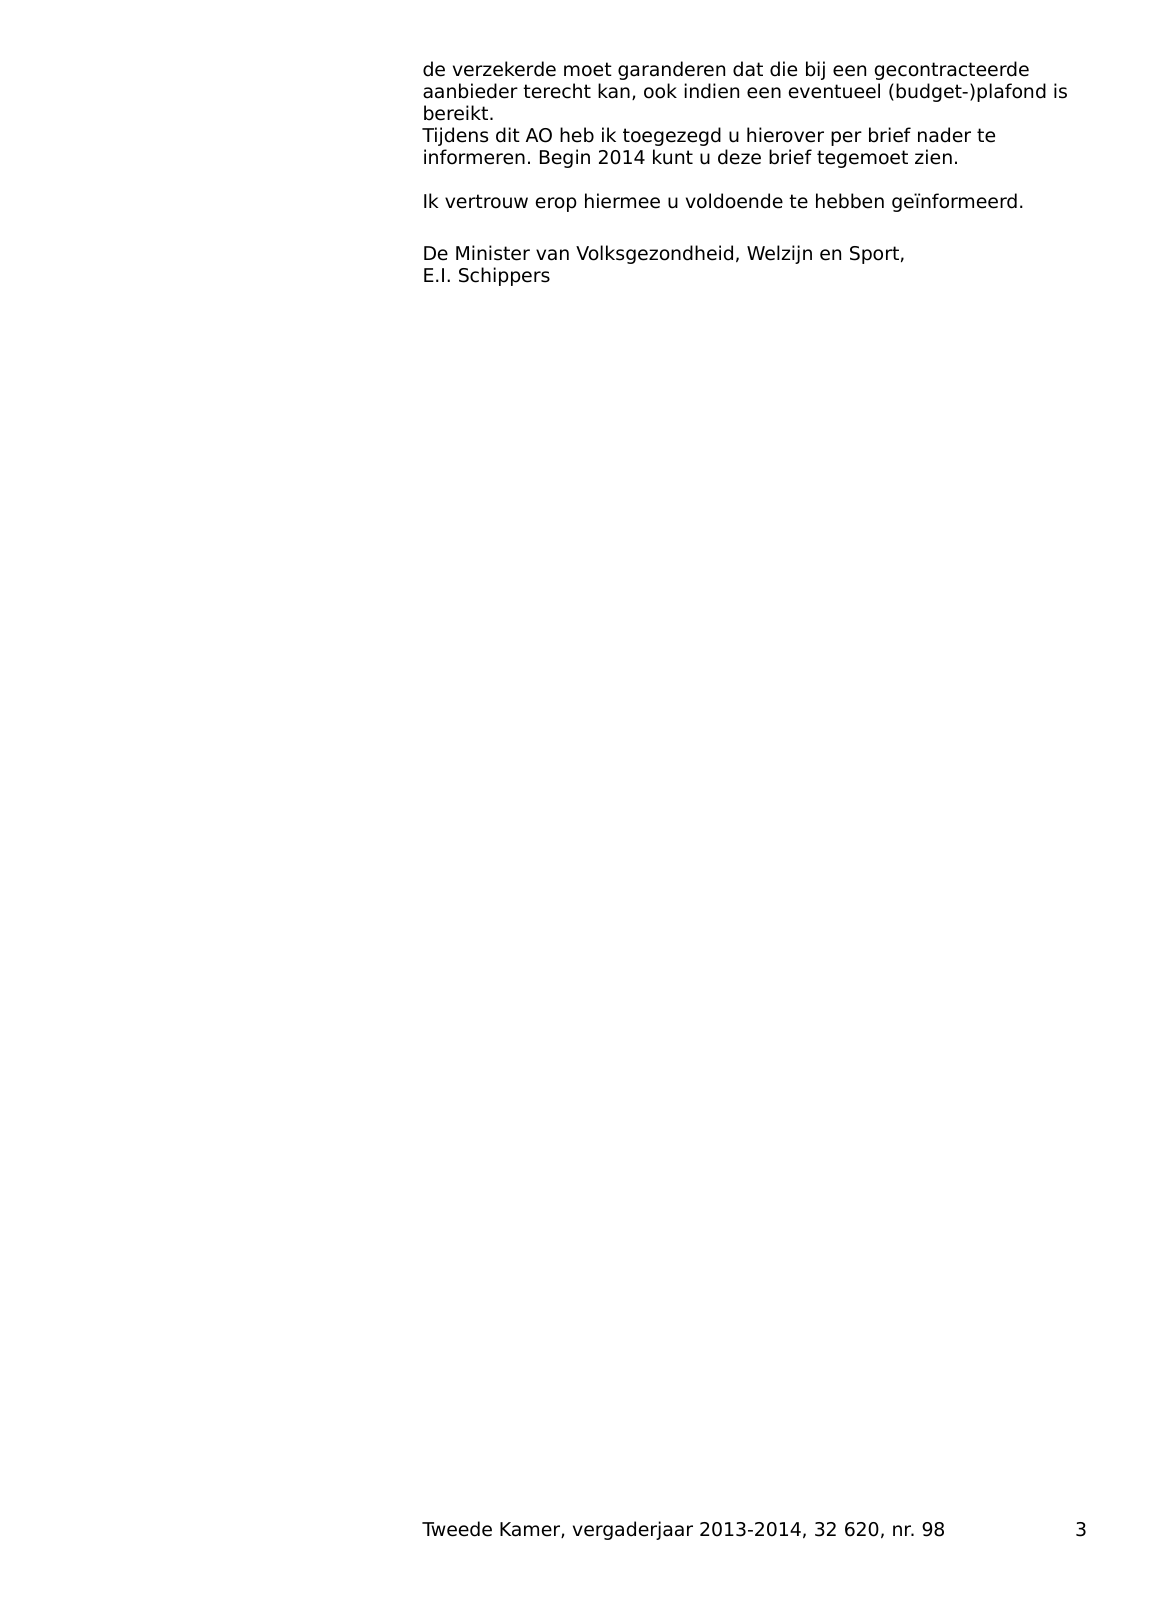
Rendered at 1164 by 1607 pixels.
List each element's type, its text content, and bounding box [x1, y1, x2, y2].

text de verzekerde moet garanderen dat die bij een gecontracteerde aanbieder terecht kan, ook indien een eventueel (budget-)plafond is bereikt. [422, 59, 1087, 125]
text Ik vertrouw erop hiermee u voldoende te hebben geïnformeerd. [422, 191, 1087, 213]
text De Minister van Volksgezondheid, Welzijn en Sport, E.I. Schippers [422, 243, 1087, 287]
text Tijdens dit AO heb ik toegezegd u hierover per brief nader te informeren. Begin 2014 kunt u deze brief tegemoet zien. [422, 125, 1087, 169]
